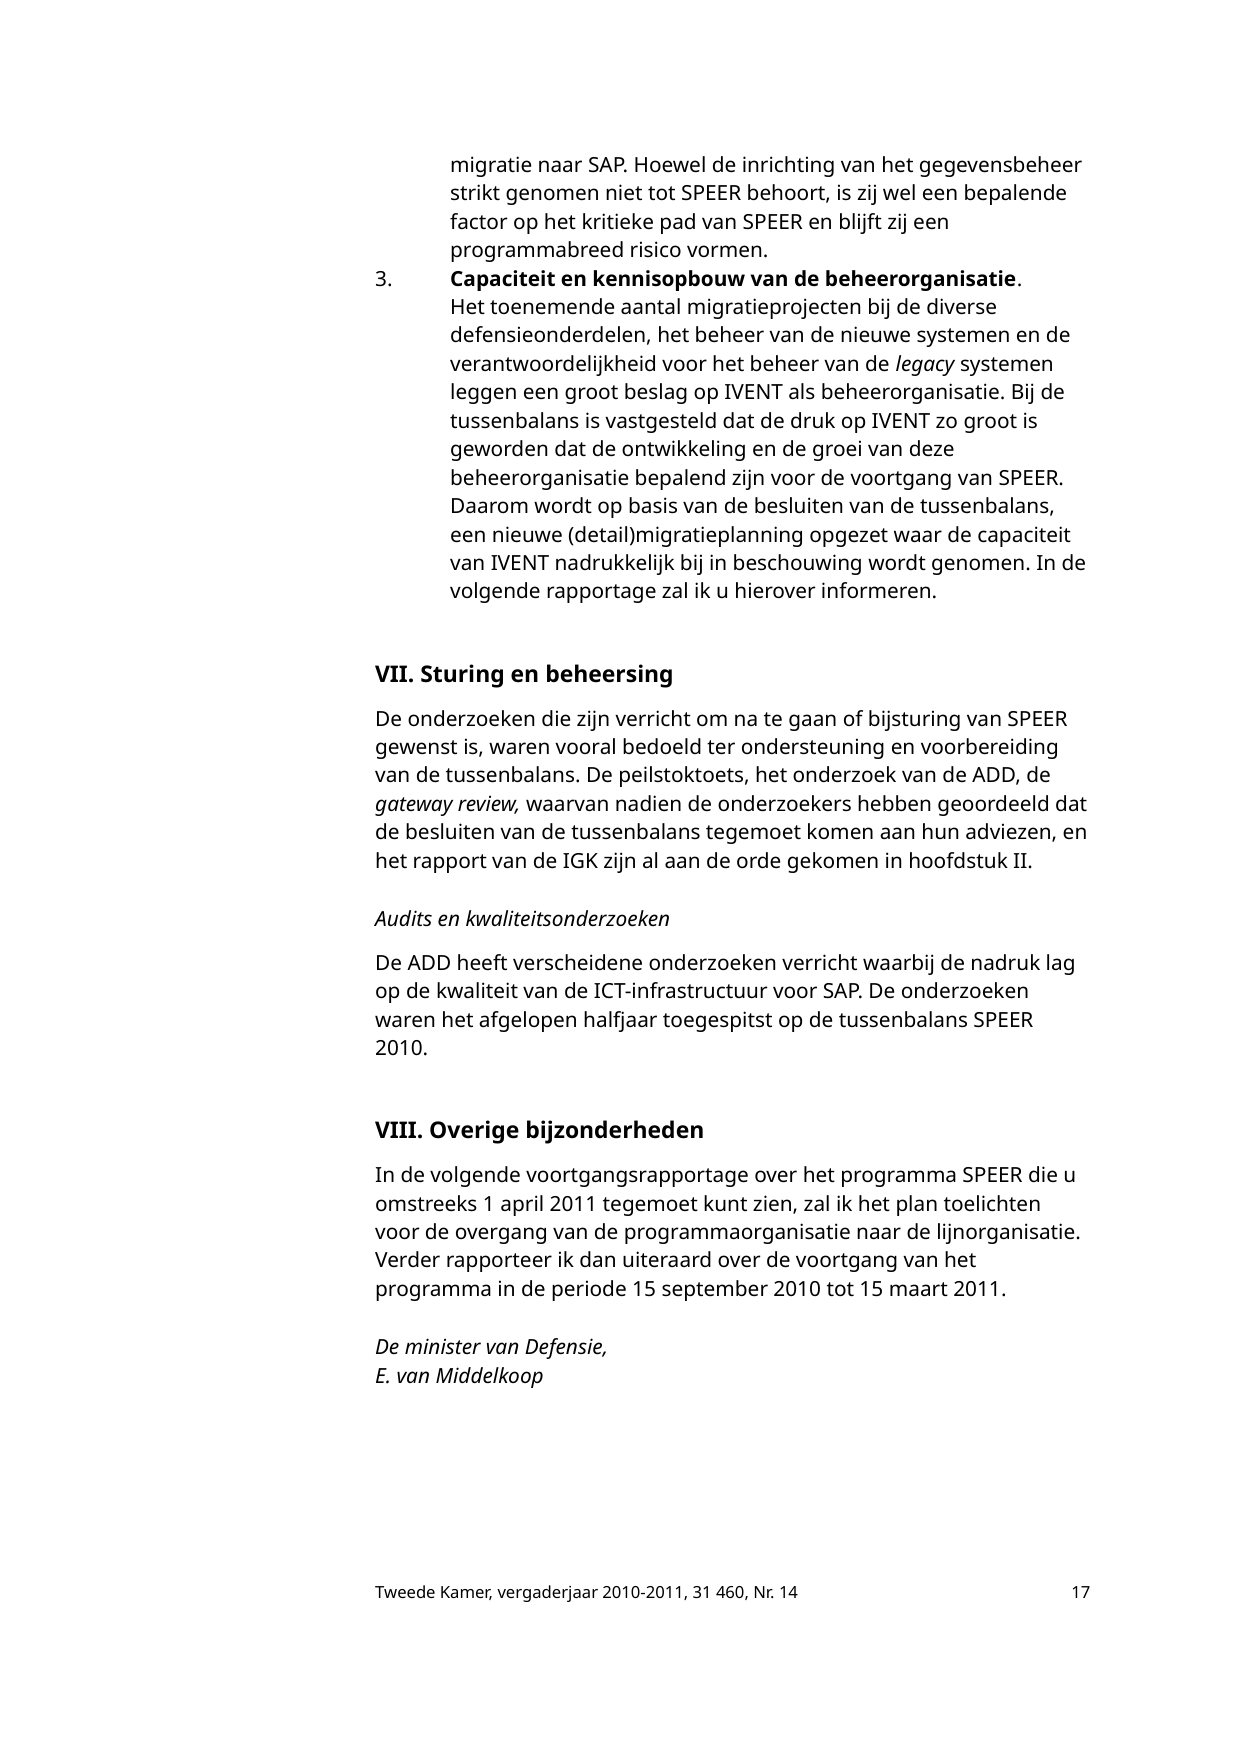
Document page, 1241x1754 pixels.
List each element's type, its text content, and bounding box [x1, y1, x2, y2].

list migratie naar SAP. Hoewel de inrichting van het gegevensbeheer strikt genomen niet tot SPEER behoort, is zij wel een bepalende factor op het kritieke pad van SPEER en blijft zij een programmabreed risico vormen. [375, 150, 1090, 264]
text E. van Middelkoop [375, 1361, 1090, 1389]
text De onderzoeken die zijn verricht om na te gaan of bijsturing van SPEER gewenst is, waren vooral bedoeld ter ondersteuning en voorbereiding van de tussenbalans. De peilstoktoets, het onderzoek van de ADD, de gateway review, waarvan nadien de onderzoekers hebben geoordeeld dat de besluiten van de tussenbalans tegemoet komen aan hun adviezen, en het rapport van de IGK zijn al aan de orde gekomen in hoofdstuk II. [375, 704, 1090, 874]
list Het toenemende aantal migratieprojecten bij de diverse defensieonderdelen, het beheer van de nieuwe systemen en de verantwoordelijkheid voor het beheer van de legacy systemen leggen een groot beslag op IVENT als beheerorganisatie. Bij de tussenbalans is vastgesteld dat de druk op IVENT zo groot is geworden dat de ontwikkeling en de groei van deze beheerorganisatie bepalend zijn voor de voortgang van SPEER. Daarom wordt op basis van de besluiten van de tussenbalans, een nieuwe (detail)migratieplanning opgezet waar de capaciteit van IVENT nadrukkelijk bij in beschouwing wordt genomen. In de volgende rapportage zal ik u hierover informeren. [375, 292, 1090, 605]
text Audits en kwaliteitsonderzoeken [375, 904, 1090, 933]
text In de volgende voortgangsrapportage over het programma SPEER die u omstreeks 1 april 2011 tegemoet kunt zien, zal ik het plan toelichten voor de overgang van de programmaorganisatie naar de lijnorganisatie. Verder rapporteer ik dan uiteraard over de voortgang van het programma in de periode 15 september 2010 tot 15 maart 2011. [375, 1160, 1090, 1302]
list Capaciteit en kennisopbouw van de beheerorganisatie. [375, 264, 1090, 292]
subtitle VIII. Overige bijzonderheden [375, 1114, 1090, 1145]
subtitle VII. Sturing en beheersing [375, 657, 1090, 689]
text De ADD heeft verscheidene onderzoeken verricht waarbij de nadruk lag op de kwaliteit van de ICT-infrastructuur voor SAP. De onderzoeken waren het afgelopen halfjaar toegespitst op de tussenbalans SPEER 2010. [375, 948, 1090, 1062]
text De minister van Defensie, [375, 1332, 1090, 1361]
